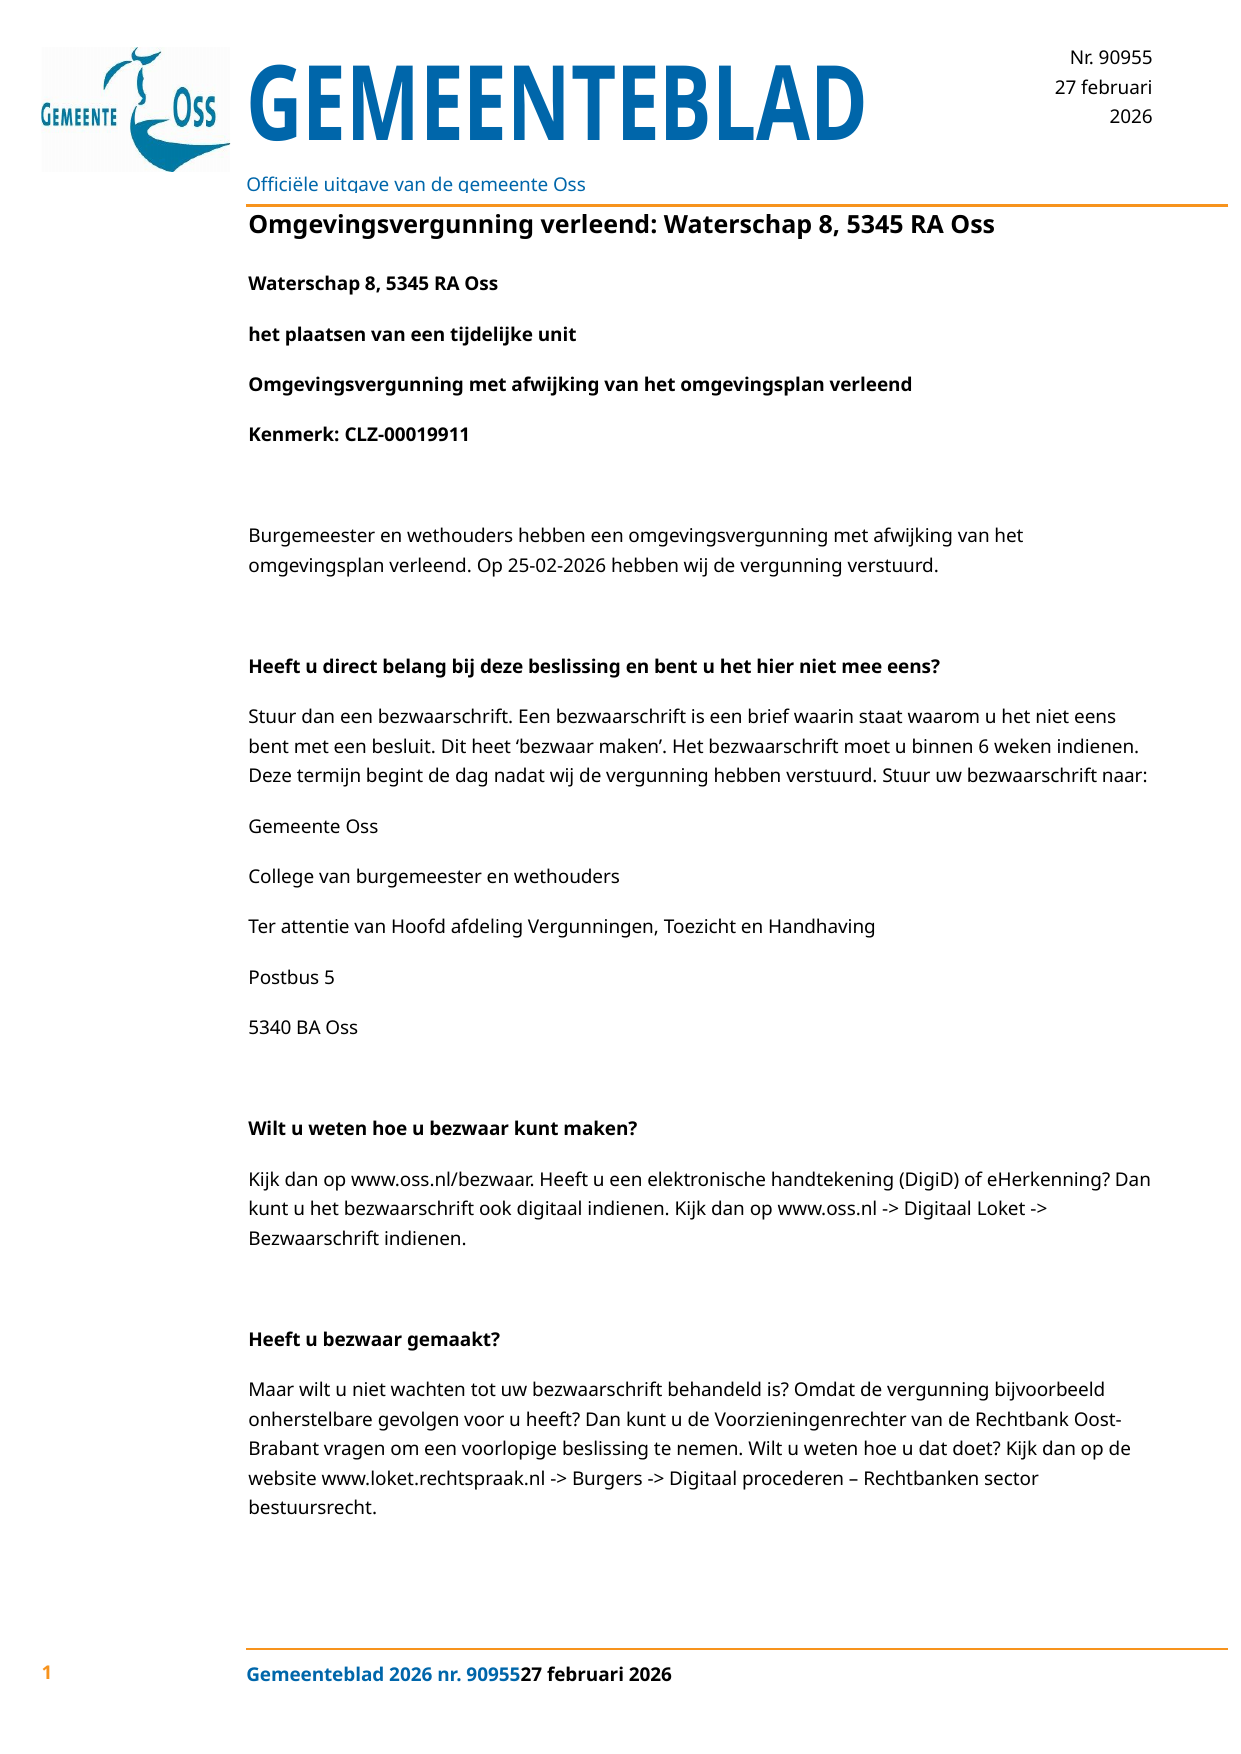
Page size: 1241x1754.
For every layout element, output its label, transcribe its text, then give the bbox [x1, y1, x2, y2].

text Kijk dan op www.oss.nl/bezwaar. Heeft u een elektronische handtekening (DigiD) of eHerkenning? Dan kunt u het bezwaarschrift ook digitaal indienen. Kijk dan op www.oss.nl -> Digitaal Loket -> Bezwaarschrift indienen. [248, 1166, 1152, 1251]
text College van burgemeester en wethouders [248, 863, 1152, 889]
text Kenmerk: CLZ-00019911 [248, 422, 1152, 447]
picture [41, 47, 231, 172]
text Maar wilt u niet wachten tot uw bezwaarschrift behandeld is? Omdat de vergunning bijvoorbeeld onherstelbare gevolgen voor u heeft? Dan kunt u de Voorzieningenrechter van de Rechtbank Oost-Brabant vragen om een voorlopige beslissing te nemen. Wilt u weten hoe u dat doet? Kijk dan op de website www.loket.rechtspraak.nl -> Burgers -> Digitaal procederen – Rechtbanken sector bestuursrecht. [248, 1376, 1152, 1520]
text Postbus 5 [248, 964, 1152, 990]
text 5340 BA Oss [248, 1014, 1152, 1040]
text Heeft u bezwaar gemaakt? [248, 1326, 1152, 1351]
text Gemeente Oss [248, 813, 1152, 838]
text Wilt u weten hoe u bezwaar kunt maken? [248, 1115, 1152, 1141]
text Ter attentie van Hoofd afdeling Vergunningen, Toezicht en Handhaving [248, 914, 1152, 939]
text Heeft u direct belang bij deze beslissing en bent u het hier niet mee eens? [248, 653, 1152, 678]
text Waterschap 8, 5345 RA Oss [248, 270, 1152, 296]
text het plaatsen van een tijdelijke unit [248, 321, 1152, 346]
text Burgemeester en wethouders hebben een omgevingsvergunning met afwijking van het omgevingsplan verleend. Op 25-02-2026 hebben wij de vergunning verstuurd. [248, 522, 1152, 578]
text Omgevingsvergunning verleend: Waterschap 8, 5345 RA Oss [248, 207, 1152, 241]
text Stuur dan een bezwaarschrift. Een bezwaarschrift is een brief waarin staat waarom u het niet eens bent met een besluit. Dit heet ‘bezwaar maken’. Het bezwaarschrift moet u binnen 6 weken indienen. Deze termijn begint de dag nadat wij de vergunning hebben verstuurd. Stuur uw bezwaarschrift naar: [248, 703, 1152, 788]
text Omgevingsvergunning met afwijking van het omgevingsplan verleend [248, 371, 1152, 397]
